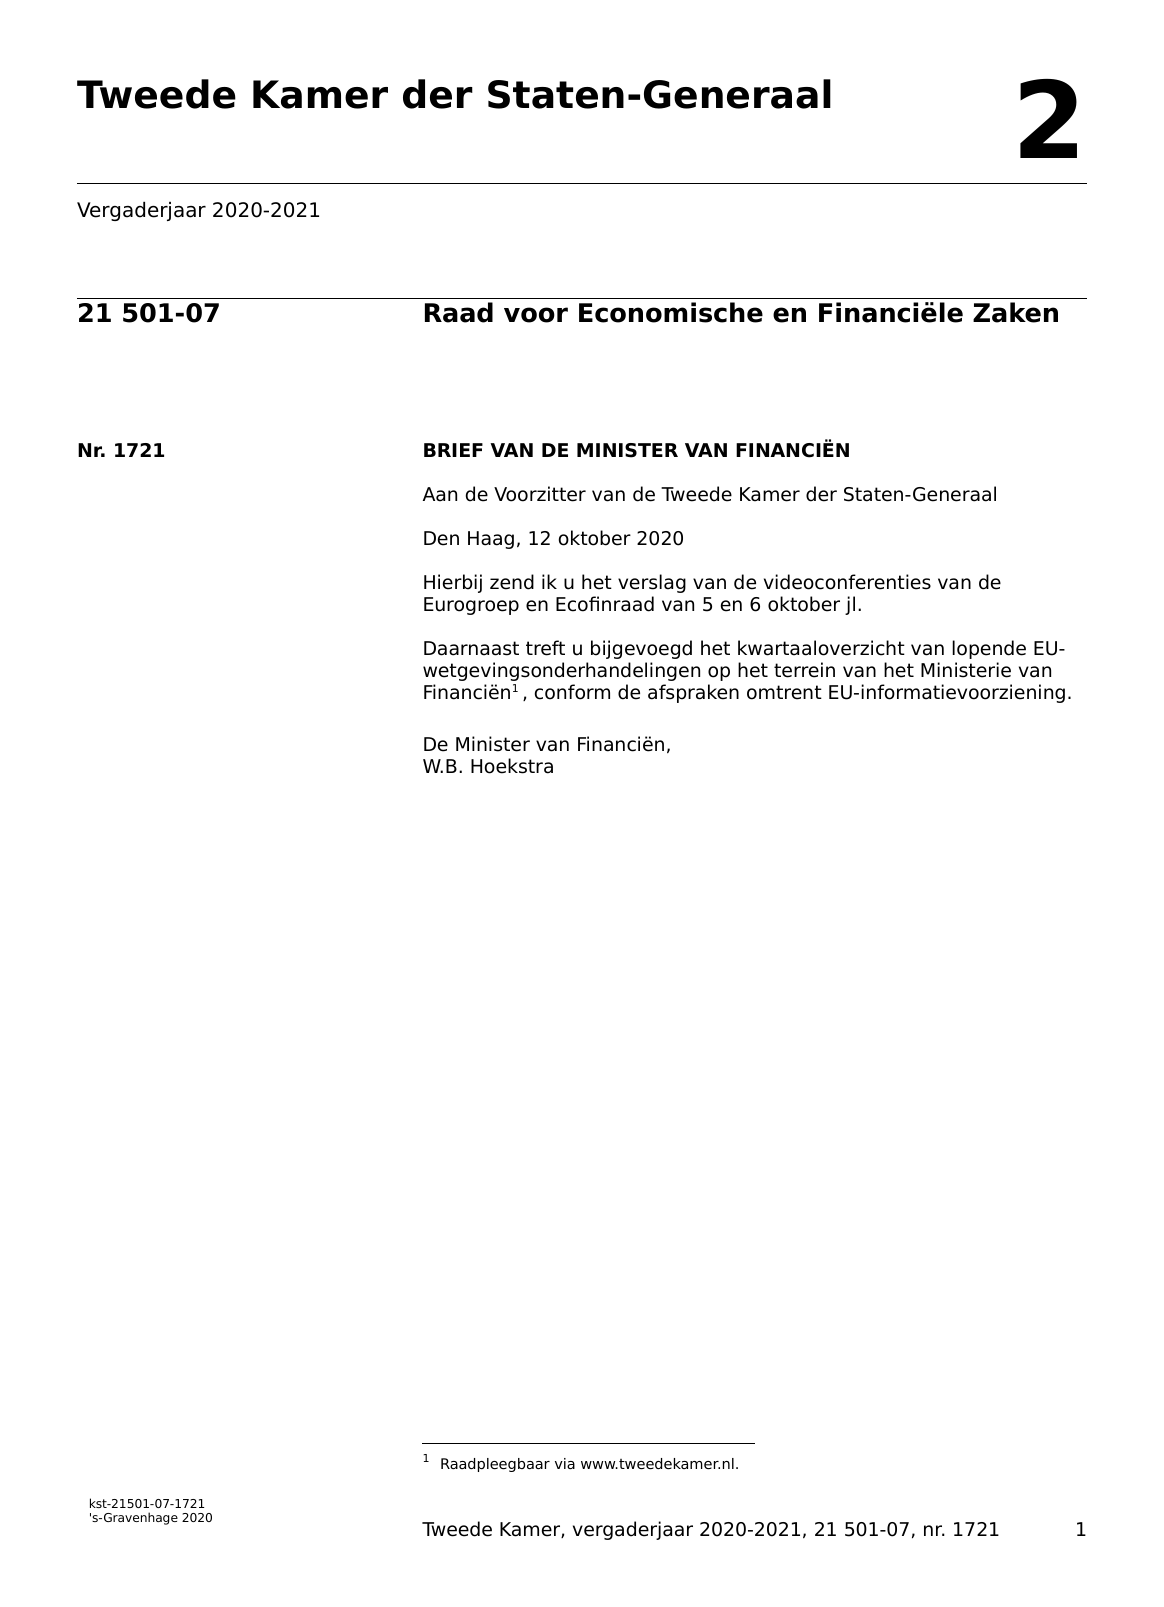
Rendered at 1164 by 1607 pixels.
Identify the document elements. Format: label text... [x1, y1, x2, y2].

text Den Haag, 12 oktober 2020 [422, 528, 1087, 550]
text Raadpleegbaar via www.tweedekamer.nl. [422, 1452, 1087, 1474]
table_header Tweede Kamer der Staten-Generaal [77, 59, 886, 183]
text Aan de Voorzitter van de Tweede Kamer der Staten-Generaal [422, 484, 1087, 506]
subtitle 21 501-07 Raad voor Economische en Financiële Zaken [77, 299, 1087, 329]
subtitle Nr. 1721 BRIEF VAN DE MINISTER VAN FINANCIËN [77, 440, 1087, 462]
table_cell Vergaderjaar 2020-2021 [77, 184, 1087, 298]
table_header 2 [886, 59, 1087, 183]
text Daarnaast treft u bijgevoegd het kwartaaloverzicht van lopende EU-wetgevingsonderhandelingen op het terrein van het Ministerie van Financiën, conform de afspraken omtrent EU-informatievoorziening. [422, 638, 1087, 704]
text Hierbij zend ik u het verslag van de videoconferenties van de Eurogroep en Ecofinraad van 5 en 6 oktober jl. [422, 572, 1087, 616]
text kst-21501-07-1721 [88, 1497, 323, 1511]
text De Minister van Financiën, W.B. Hoekstra [422, 734, 1087, 778]
text 's-Gravenhage 2020 [88, 1511, 323, 1525]
